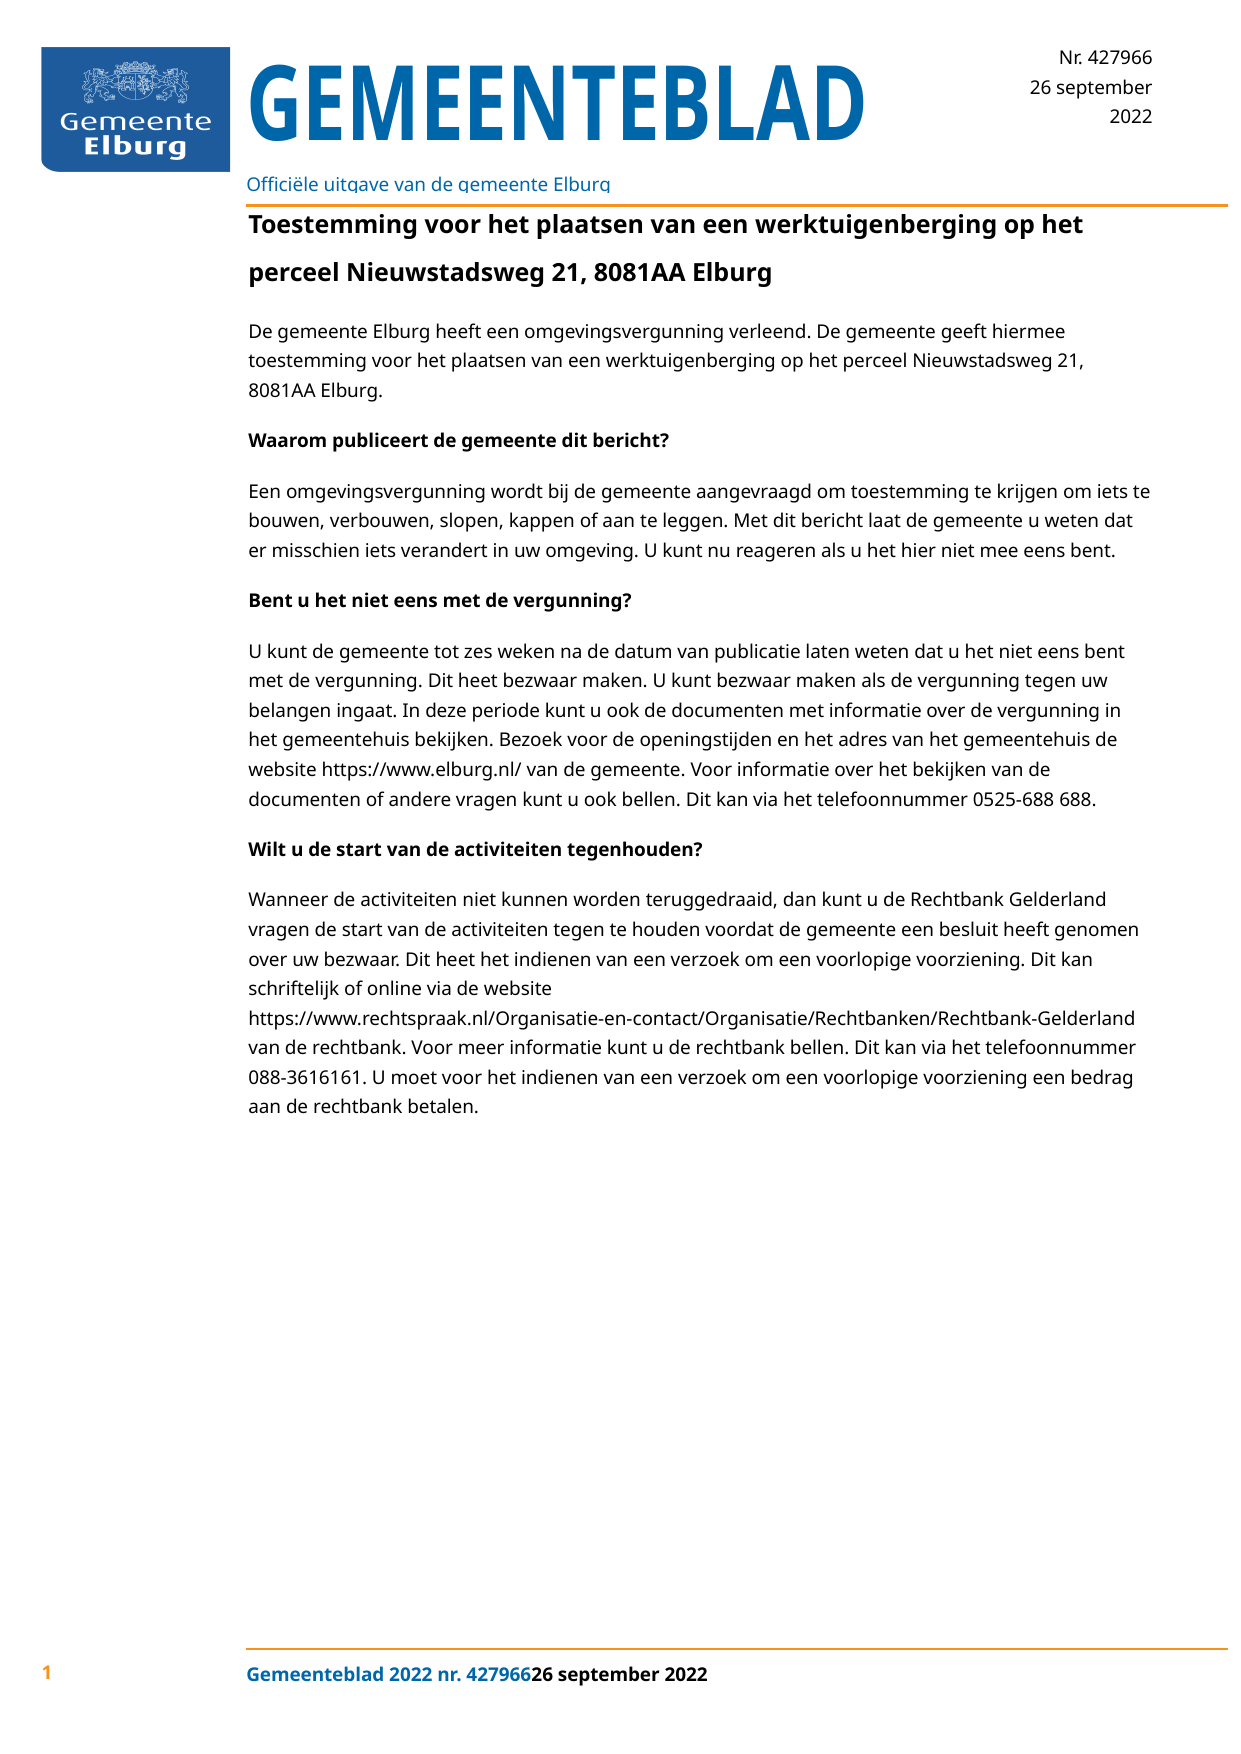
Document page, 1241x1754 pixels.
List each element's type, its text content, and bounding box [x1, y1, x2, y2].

text Wilt u de start van de activiteiten tegenhouden? [248, 836, 1152, 862]
text Wanneer de activiteiten niet kunnen worden teruggedraaid, dan kunt u de Rechtbank Gelderland vragen de start van de activiteiten tegen te houden voordat de gemeente een besluit heeft genomen over uw bezwaar. Dit heet het indienen van een verzoek om een voorlopige voorziening. Dit kan schriftelijk of online via de website https://www.rechtspraak.nl/Organisatie-en-contact/Organisatie/Rechtbanken/Rechtbank-Gelderland van de rechtbank. Voor meer informatie kunt u de rechtbank bellen. Dit kan via het telefoonnummer 088-3616161. U moet voor het indienen van een verzoek om een voorlopige voorziening een bedrag aan de rechtbank betalen. [248, 887, 1152, 1119]
picture [41, 47, 231, 172]
text De gemeente Elburg heeft een omgevingsvergunning verleend. De gemeente geeft hiermee toestemming voor het plaatsen van een werktuigenberging op het perceel Nieuwstadsweg 21, 8081AA Elburg. [248, 318, 1152, 403]
text Een omgevingsvergunning wordt bij de gemeente aangevraagd om toestemming te krijgen om iets te bouwen, verbouwen, slopen, kappen of aan te leggen. Met dit bericht laat de gemeente u weten dat er misschien iets verandert in uw omgeving. U kunt nu reageren als u het hier niet mee eens bent. [248, 478, 1152, 563]
text U kunt de gemeente tot zes weken na de datum van publicatie laten weten dat u het niet eens bent met de vergunning. Dit heet bezwaar maken. U kunt bezwaar maken als de vergunning tegen uw belangen ingaat. In deze periode kunt u ook de documenten met informatie over de vergunning in het gemeentehuis bekijken. Bezoek voor de openingstijden en het adres van het gemeentehuis de website https://www.elburg.nl/ van de gemeente. Voor informatie over het bekijken van de documenten of andere vragen kunt u ook bellen. Dit kan via het telefoonnummer 0525-688 688. [248, 638, 1152, 812]
text Bent u het niet eens met de vergunning? [248, 587, 1152, 613]
text Toestemming voor het plaatsen van een werktuigenberging op het perceel Nieuwstadsweg 21, 8081AA Elburg [248, 207, 1152, 288]
text Waarom publiceert de gemeente dit bericht? [248, 427, 1152, 453]
